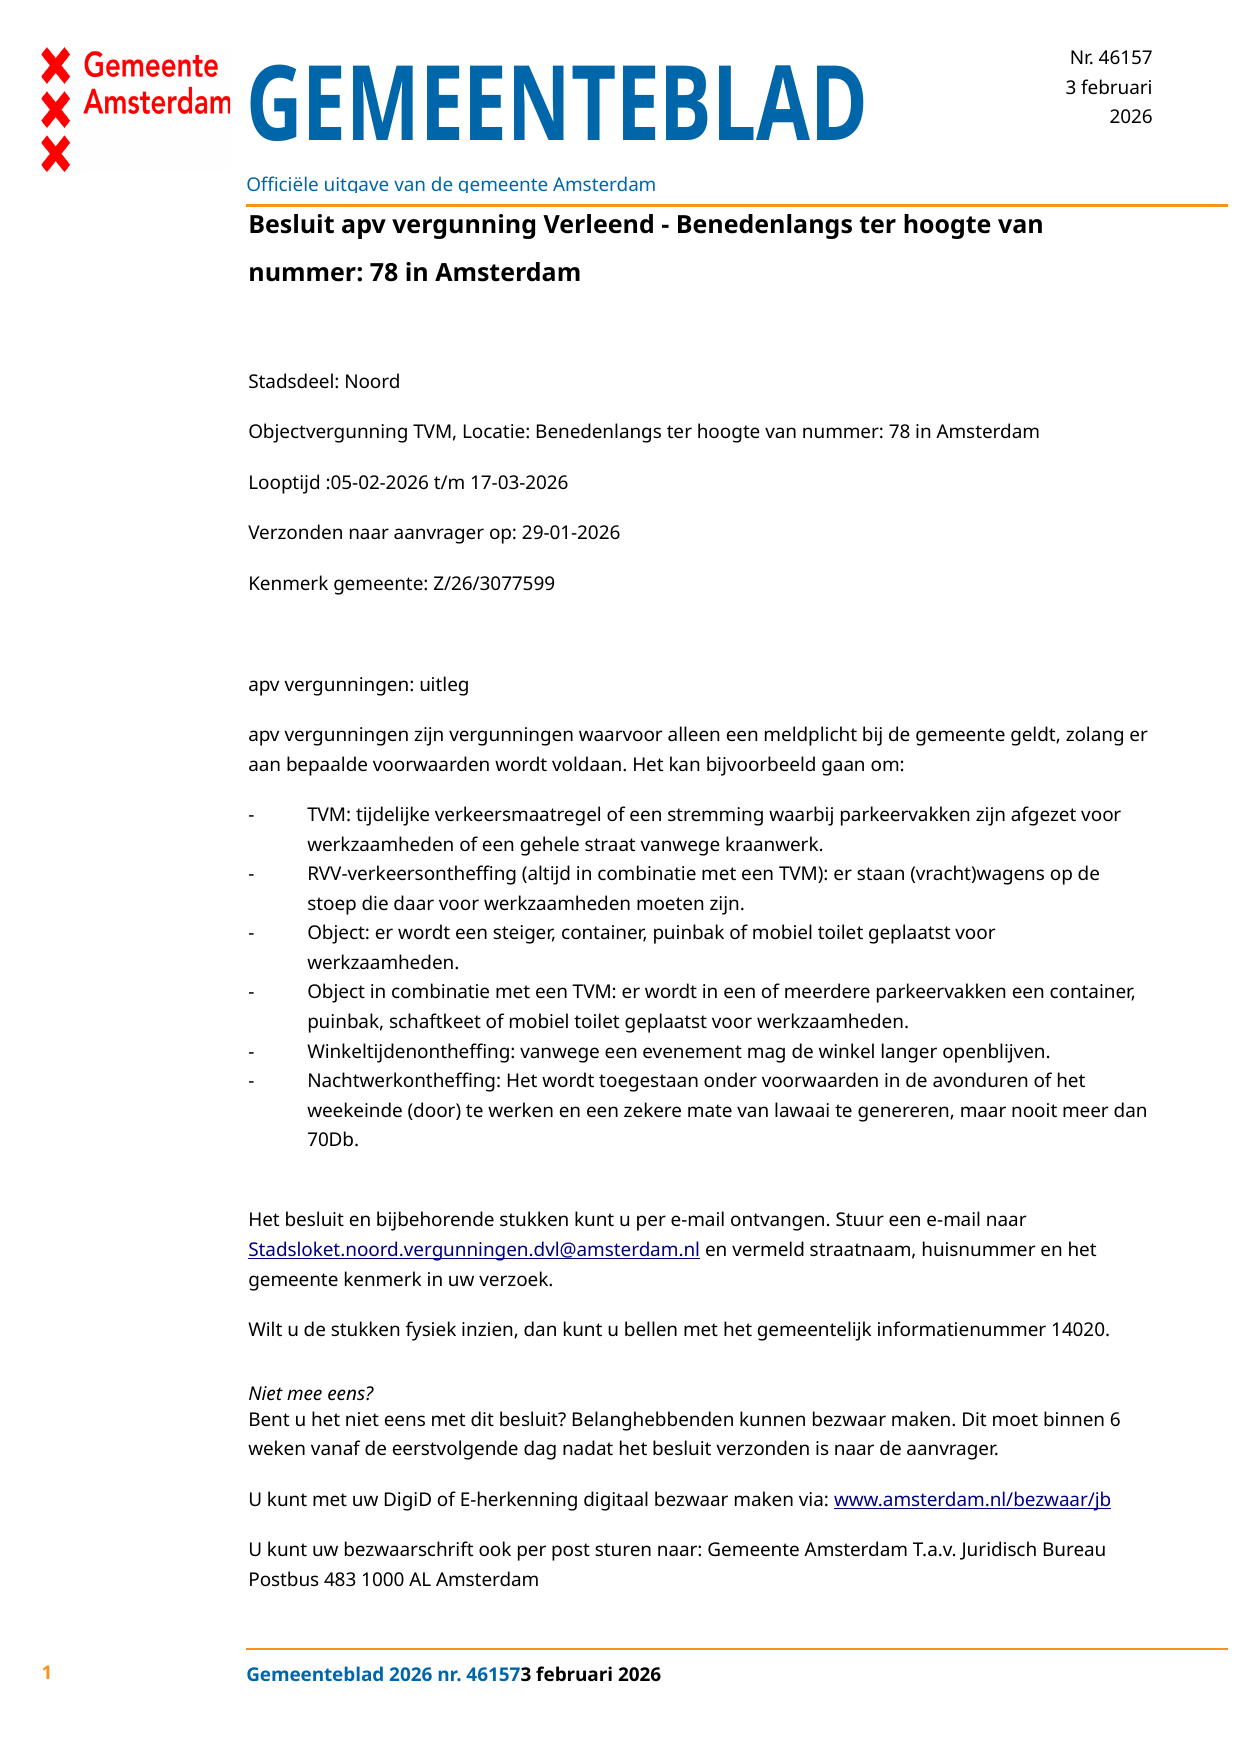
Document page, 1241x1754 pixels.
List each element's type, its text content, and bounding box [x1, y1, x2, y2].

list Object in combinatie met een TVM: er wordt in een of meerdere parkeervakken een container, puinbak, schaftkeet of mobiel toilet geplaatst voor werkzaamheden. [248, 979, 1152, 1034]
text apv vergunningen zijn vergunningen waarvoor alleen een meldplicht bij de gemeente geldt, zolang er aan bepaalde voorwaarden wordt voldaan. Het kan bijvoorbeeld gaan om: [248, 721, 1152, 777]
text Stadsdeel: Noord [248, 368, 1152, 394]
list RVV-verkeersontheffing (altijd in combinatie met een TVM): er staan (vracht)wagens op de stoep die daar voor werkzaamheden moeten zijn. [248, 860, 1152, 916]
picture [41, 47, 231, 172]
text Verzonden naar aanvrager op: 29-01-2026 [248, 519, 1152, 545]
text Objectvergunning TVM, Locatie: Benedenlangs ter hoogte van nummer: 78 in Amsterdam [248, 419, 1152, 444]
text U kunt uw bezwaarschrift ook per post sturen naar: Gemeente Amsterdam T.a.v. Juridisch Bureau Postbus 483 1000 AL Amsterdam [248, 1536, 1152, 1592]
list TVM: tijdelijke verkeersmaatregel of een stremming waarbij parkeervakken zijn afgezet voor werkzaamheden of een gehele straat vanwege kraanwerk. [248, 801, 1152, 857]
text U kunt met uw DigiD of E-herkenning digitaal bezwaar maken via: www.amsterdam.nl/bezwaar/jb [248, 1486, 1152, 1512]
list Nachtwerkontheffing: Het wordt toegestaan onder voorwaarden in de avonduren of het weekeinde (door) te werken en een zekere mate van lawaai te genereren, maar nooit meer dan 70Db. [248, 1067, 1152, 1152]
text Kenmerk gemeente: Z/26/3077599 [248, 570, 1152, 596]
text Besluit apv vergunning Verleend - Benedenlangs ter hoogte van nummer: 78 in Amsterdam [248, 207, 1152, 288]
text apv vergunningen: uitleg [248, 671, 1152, 697]
list Object: er wordt een steiger, container, puinbak of mobiel toilet geplaatst voor werkzaamheden. [248, 919, 1152, 975]
list Winkeltijdenontheffing: vanwege een evenement mag de winkel langer openblijven. [248, 1038, 1152, 1064]
text Niet mee eens? [248, 1380, 1152, 1406]
text Bent u het niet eens met dit besluit? Belanghebbenden kunnen bezwaar maken. Dit moet binnen 6 weken vanaf de eerstvolgende dag nadat het besluit verzonden is naar de aanvrager. [248, 1406, 1152, 1461]
text Wilt u de stukken fysiek inzien, dan kunt u bellen met het gemeentelijk informatienummer 14020. [248, 1316, 1152, 1342]
text Looptijd :05-02-2026 t/m 17-03-2026 [248, 469, 1152, 495]
text Het besluit en bijbehorende stukken kunt u per e-mail ontvangen. Stuur een e-mail naar Stadsloket.noord.vergunningen.dvl@amsterdam.nl en vermeld straatnaam, huisnummer en het gemeente kenmerk in uw verzoek. [248, 1207, 1152, 1292]
